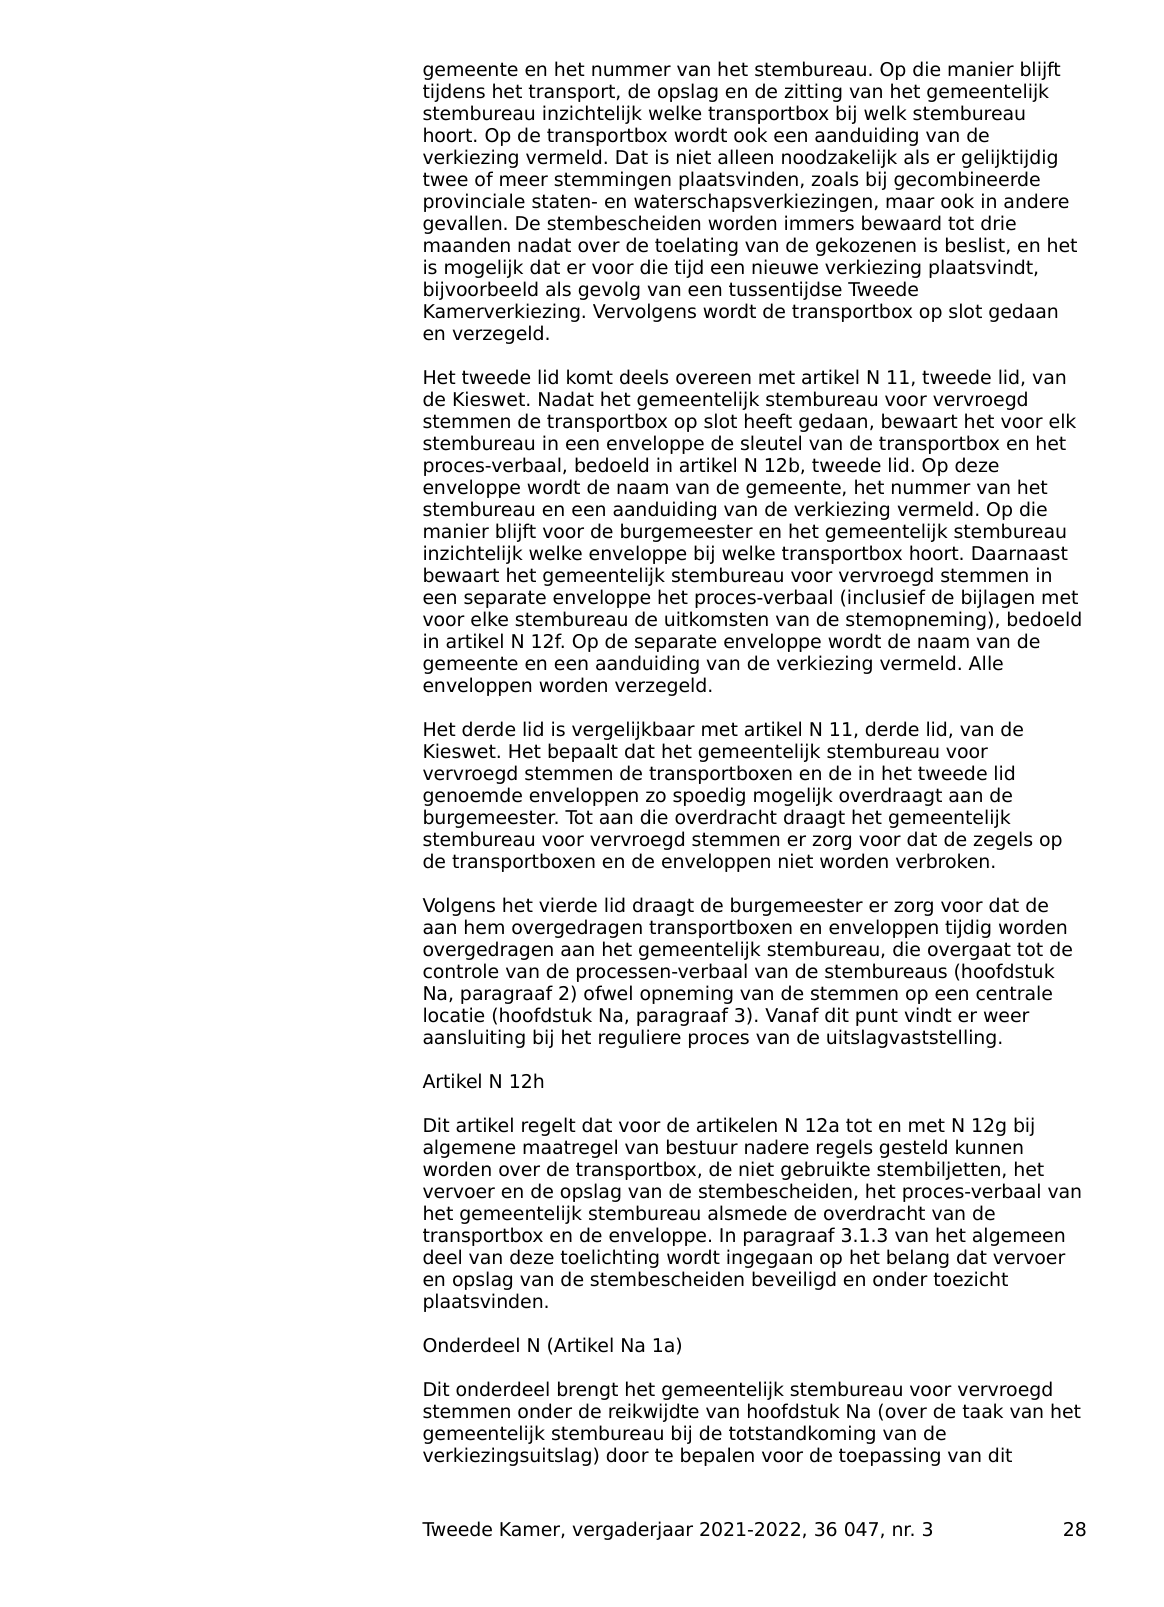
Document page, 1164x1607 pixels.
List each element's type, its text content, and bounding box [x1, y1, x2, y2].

subtitle Onderdeel N (Artikel Na 1a) [422, 1335, 1087, 1357]
text gemeente en het nummer van het stembureau. Op die manier blijft tijdens het transport, de opslag en de zitting van het gemeentelijk stembureau inzichtelijk welke transportbox bij welk stembureau hoort. Op de transportbox wordt ook een aanduiding van de verkiezing vermeld. Dat is niet alleen noodzakelijk als er gelijktijdig twee of meer stemmingen plaatsvinden, zoals bij gecombineerde provinciale staten- en waterschapsverkiezingen, maar ook in andere gevallen. De stembescheiden worden immers bewaard tot drie maanden nadat over de toelating van de gekozenen is beslist, en het is mogelijk dat er voor die tijd een nieuwe verkiezing plaatsvindt, bijvoorbeeld als gevolg van een tussentijdse Tweede Kamerverkiezing. Vervolgens wordt de transportbox op slot gedaan en verzegeld. [422, 59, 1087, 345]
text Dit artikel regelt dat voor de artikelen N 12a tot en met N 12g bij algemene maatregel van bestuur nadere regels gesteld kunnen worden over de transportbox, de niet gebruikte stembiljetten, het vervoer en de opslag van de stembescheiden, het proces-verbaal van het gemeentelijk stembureau alsmede de overdracht van de transportbox en de enveloppe. In paragraaf 3.1.3 van het algemeen deel van deze toelichting wordt ingegaan op het belang dat vervoer en opslag van de stembescheiden beveiligd en onder toezicht plaatsvinden. [422, 1115, 1087, 1313]
text Volgens het vierde lid draagt de burgemeester er zorg voor dat de aan hem overgedragen transportboxen en enveloppen tijdig worden overgedragen aan het gemeentelijk stembureau, die overgaat tot de controle van de processen-verbaal van de stembureaus (hoofdstuk Na, paragraaf 2) ofwel opneming van de stemmen op een centrale locatie (hoofdstuk Na, paragraaf 3). Vanaf dit punt vindt er weer aansluiting bij het reguliere proces van de uitslagvaststelling. [422, 895, 1087, 1049]
text Het derde lid is vergelijkbaar met artikel N 11, derde lid, van de Kieswet. Het bepaalt dat het gemeentelijk stembureau voor vervroegd stemmen de transportboxen en de in het tweede lid genoemde enveloppen zo spoedig mogelijk overdraagt aan de burgemeester. Tot aan die overdracht draagt het gemeentelijk stembureau voor vervroegd stemmen er zorg voor dat de zegels op de transportboxen en de enveloppen niet worden verbroken. [422, 719, 1087, 873]
text Het tweede lid komt deels overeen met artikel N 11, tweede lid, van de Kieswet. Nadat het gemeentelijk stembureau voor vervroegd stemmen de transportbox op slot heeft gedaan, bewaart het voor elk stembureau in een enveloppe de sleutel van de transportbox en het proces-verbaal, bedoeld in artikel N 12b, tweede lid. Op deze enveloppe wordt de naam van de gemeente, het nummer van het stembureau en een aanduiding van de verkiezing vermeld. Op die manier blijft voor de burgemeester en het gemeentelijk stembureau inzichtelijk welke enveloppe bij welke transportbox hoort. Daarnaast bewaart het gemeentelijk stembureau voor vervroegd stemmen in een separate enveloppe het proces-verbaal (inclusief de bijlagen met voor elke stembureau de uitkomsten van de stemopneming), bedoeld in artikel N 12f. Op de separate enveloppe wordt de naam van de gemeente en een aanduiding van de verkiezing vermeld. Alle enveloppen worden verzegeld. [422, 367, 1087, 697]
text Dit onderdeel brengt het gemeentelijk stembureau voor vervroegd stemmen onder de reikwijdte van hoofdstuk Na (over de taak van het gemeentelijk stembureau bij de totstandkoming van de verkiezingsuitslag) door te bepalen voor de toepassing van dit [422, 1379, 1087, 1467]
subtitle Artikel N 12h [422, 1071, 1087, 1093]
